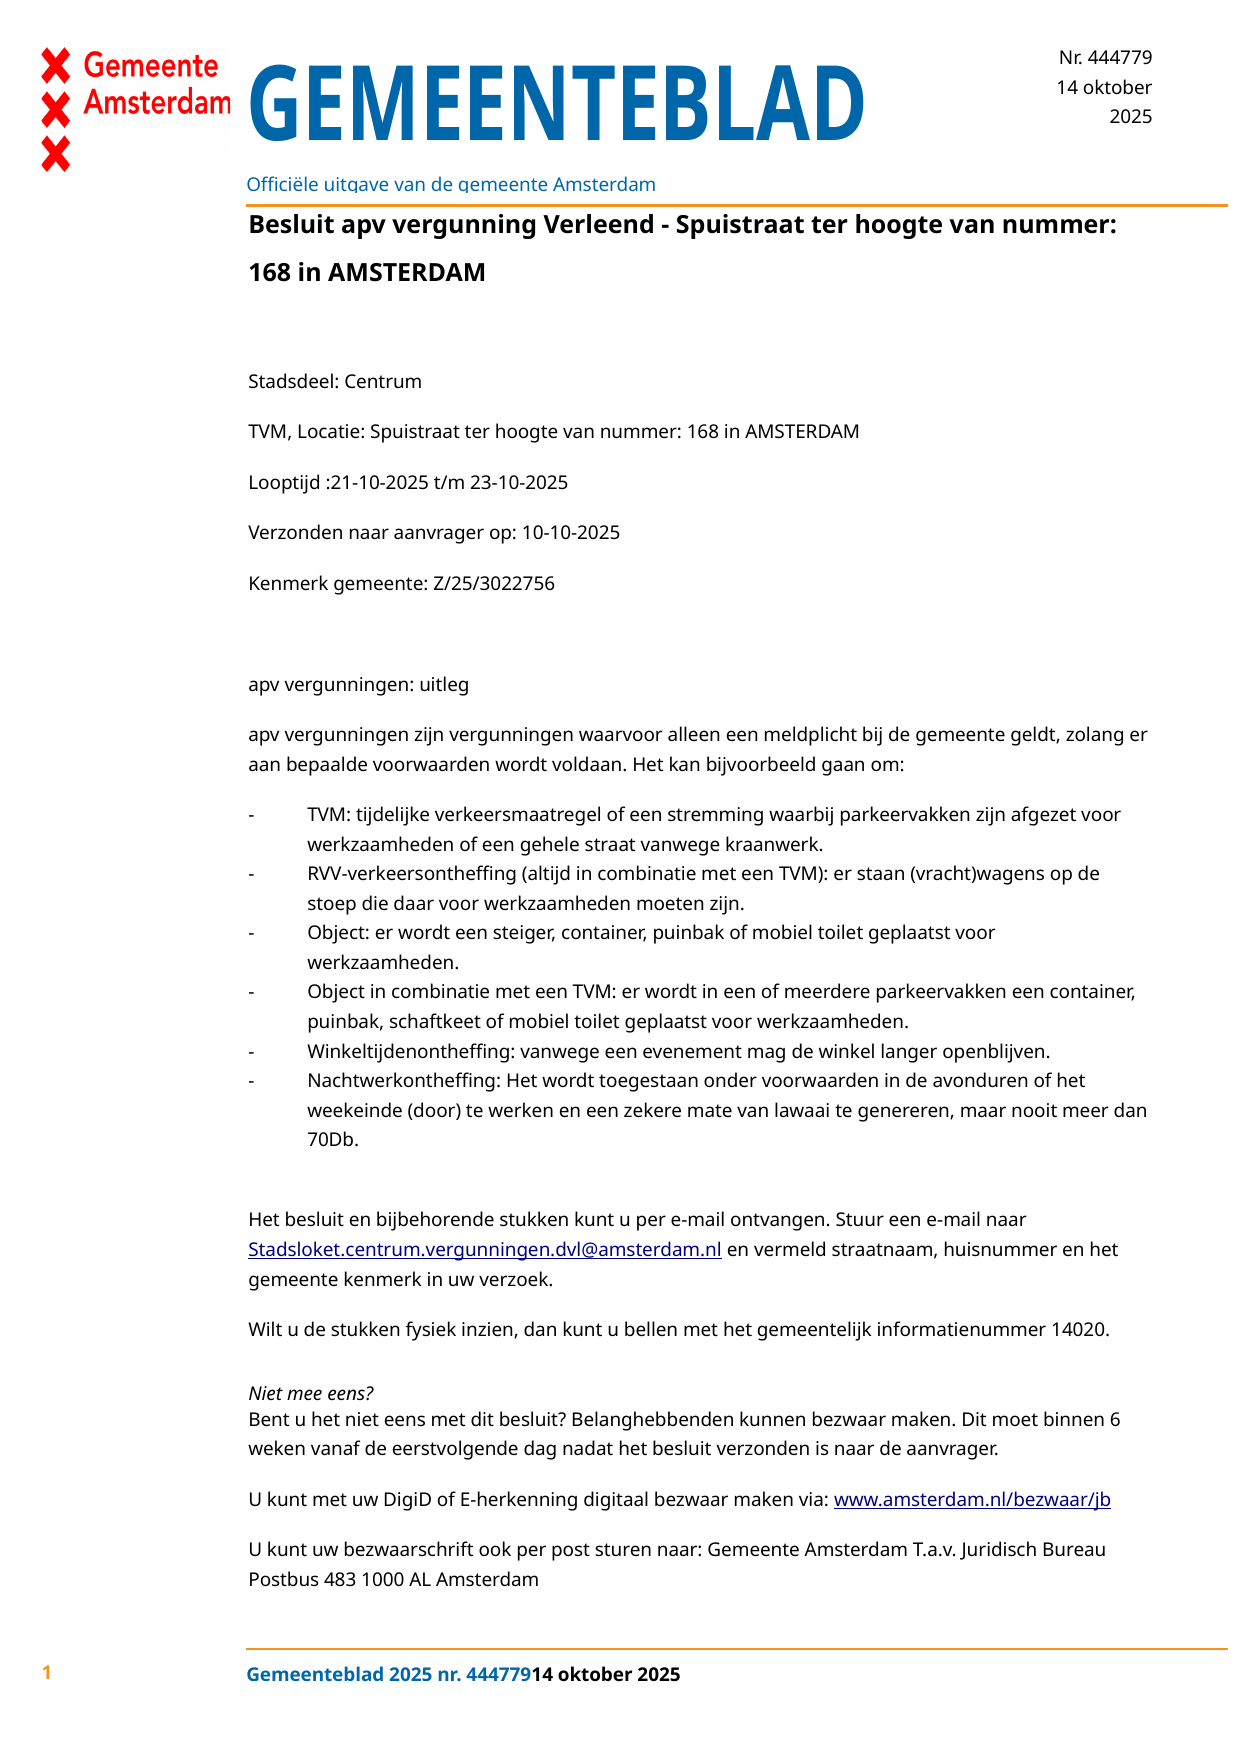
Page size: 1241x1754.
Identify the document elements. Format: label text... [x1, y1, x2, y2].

text Verzonden naar aanvrager op: 10-10-2025 [248, 519, 1152, 545]
text apv vergunningen zijn vergunningen waarvoor alleen een meldplicht bij de gemeente geldt, zolang er aan bepaalde voorwaarden wordt voldaan. Het kan bijvoorbeeld gaan om: [248, 721, 1152, 777]
list RVV-verkeersontheffing (altijd in combinatie met een TVM): er staan (vracht)wagens op de stoep die daar voor werkzaamheden moeten zijn. [248, 860, 1152, 916]
picture [41, 47, 231, 172]
text apv vergunningen: uitleg [248, 671, 1152, 697]
text Niet mee eens? [248, 1380, 1152, 1406]
text Stadsdeel: Centrum [248, 368, 1152, 394]
text Besluit apv vergunning Verleend - Spuistraat ter hoogte van nummer: 168 in AMSTERDAM [248, 207, 1152, 288]
text Het besluit en bijbehorende stukken kunt u per e-mail ontvangen. Stuur een e-mail naar Stadsloket.centrum.vergunningen.dvl@amsterdam.nl en vermeld straatnaam, huisnummer en het gemeente kenmerk in uw verzoek. [248, 1207, 1152, 1292]
text Wilt u de stukken fysiek inzien, dan kunt u bellen met het gemeentelijk informatienummer 14020. [248, 1316, 1152, 1342]
list Nachtwerkontheffing: Het wordt toegestaan onder voorwaarden in de avonduren of het weekeinde (door) te werken en een zekere mate van lawaai te genereren, maar nooit meer dan 70Db. [248, 1067, 1152, 1152]
list TVM: tijdelijke verkeersmaatregel of een stremming waarbij parkeervakken zijn afgezet voor werkzaamheden of een gehele straat vanwege kraanwerk. [248, 801, 1152, 857]
text Looptijd :21-10-2025 t/m 23-10-2025 [248, 469, 1152, 495]
list Object in combinatie met een TVM: er wordt in een of meerdere parkeervakken een container, puinbak, schaftkeet of mobiel toilet geplaatst voor werkzaamheden. [248, 979, 1152, 1034]
text Kenmerk gemeente: Z/25/3022756 [248, 570, 1152, 596]
list Winkeltijdenontheffing: vanwege een evenement mag de winkel langer openblijven. [248, 1038, 1152, 1064]
text U kunt uw bezwaarschrift ook per post sturen naar: Gemeente Amsterdam T.a.v. Juridisch Bureau Postbus 483 1000 AL Amsterdam [248, 1536, 1152, 1592]
text Bent u het niet eens met dit besluit? Belanghebbenden kunnen bezwaar maken. Dit moet binnen 6 weken vanaf de eerstvolgende dag nadat het besluit verzonden is naar de aanvrager. [248, 1406, 1152, 1461]
list Object: er wordt een steiger, container, puinbak of mobiel toilet geplaatst voor werkzaamheden. [248, 919, 1152, 975]
text TVM, Locatie: Spuistraat ter hoogte van nummer: 168 in AMSTERDAM [248, 419, 1152, 444]
text U kunt met uw DigiD of E-herkenning digitaal bezwaar maken via: www.amsterdam.nl/bezwaar/jb [248, 1486, 1152, 1512]
